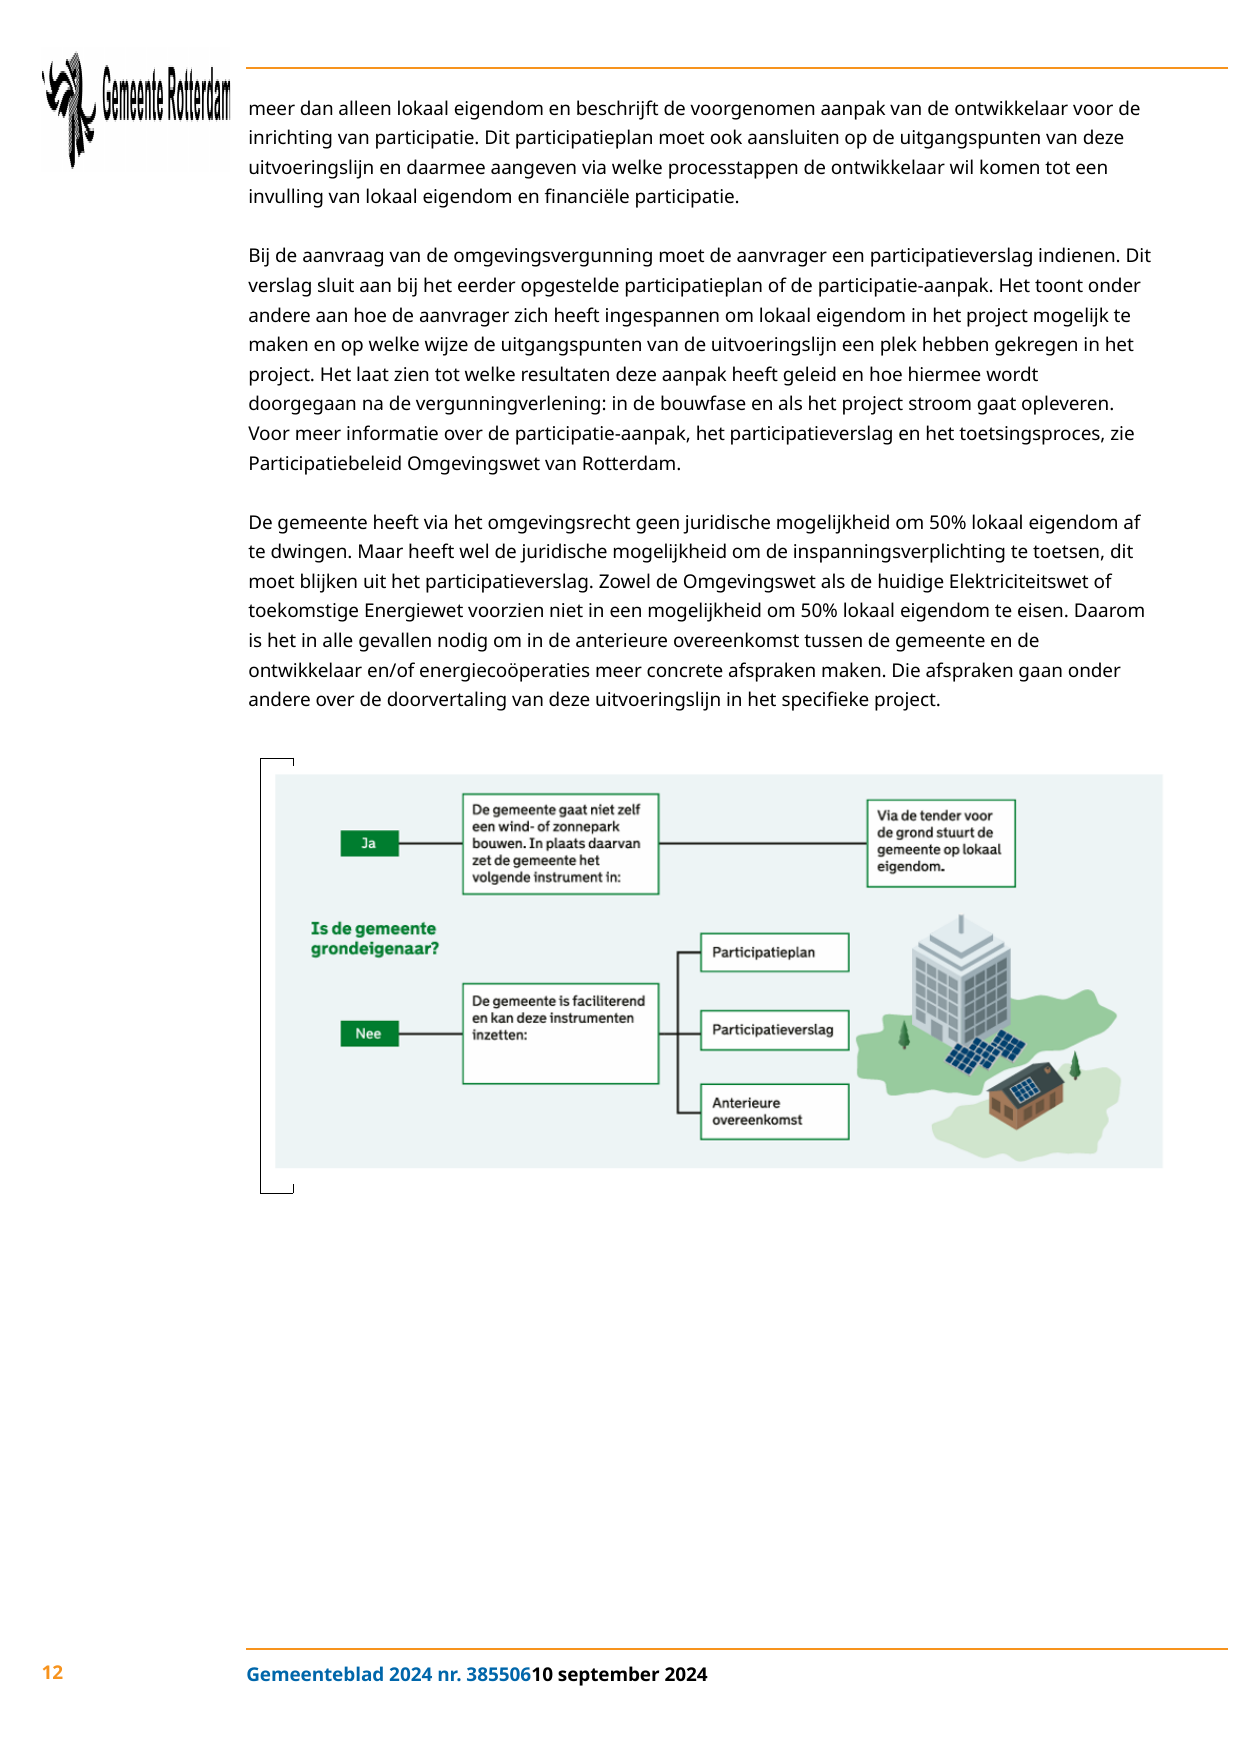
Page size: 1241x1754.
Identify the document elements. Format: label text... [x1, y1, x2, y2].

picture [41, 47, 231, 172]
picture [268, 766, 1173, 1184]
text meer dan alleen lokaal eigendom en beschrijft de voorgenomen aanpak van de ontwikkelaar voor de inrichting van participatie. Dit participatieplan moet ook aansluiten op de uitgangspunten van deze uitvoeringslijn en daarmee aangeven via welke processtappen de ontwikkelaar wil komen tot een invulling van lokaal eigendom en financiële participatie. [248, 95, 1152, 209]
text De gemeente heeft via het omgevingsrecht geen juridische mogelijkheid om 50% lokaal eigendom af te dwingen. Maar heeft wel de juridische mogelijkheid om de inspanningsverplichting te toetsen, dit moet blijken uit het participatieverslag. Zowel de Omgevingswet als de huidige Elektriciteitswet of toekomstige Energiewet voorzien niet in een mogelijkheid om 50% lokaal eigendom te eisen. Daarom is het in alle gevallen nodig om in de anterieure overeenkomst tussen de gemeente en de ontwikkelaar en/of energiecoöperaties meer concrete afspraken maken. Die afspraken gaan onder andere over de doorvertaling van deze uitvoeringslijn in het specifieke project. [248, 509, 1152, 712]
text Bij de aanvraag van de omgevingsvergunning moet de aanvrager een participatieverslag indienen. Dit verslag sluit aan bij het eerder opgestelde participatieplan of de participatie-aanpak. Het toont onder andere aan hoe de aanvrager zich heeft ingespannen om lokaal eigendom in het project mogelijk te maken en op welke wijze de uitgangspunten van de uitvoeringslijn een plek hebben gekregen in het project. Het laat zien tot welke resultaten deze aanpak heeft geleid en hoe hiermee wordt doorgegaan na de vergunningverlening: in de bouwfase en als het project stroom gaat opleveren. Voor meer informatie over de participatie-aanpak, het participatieverslag en het toetsingsproces, zie Participatiebeleid Omgevingswet van Rotterdam. [248, 243, 1152, 476]
